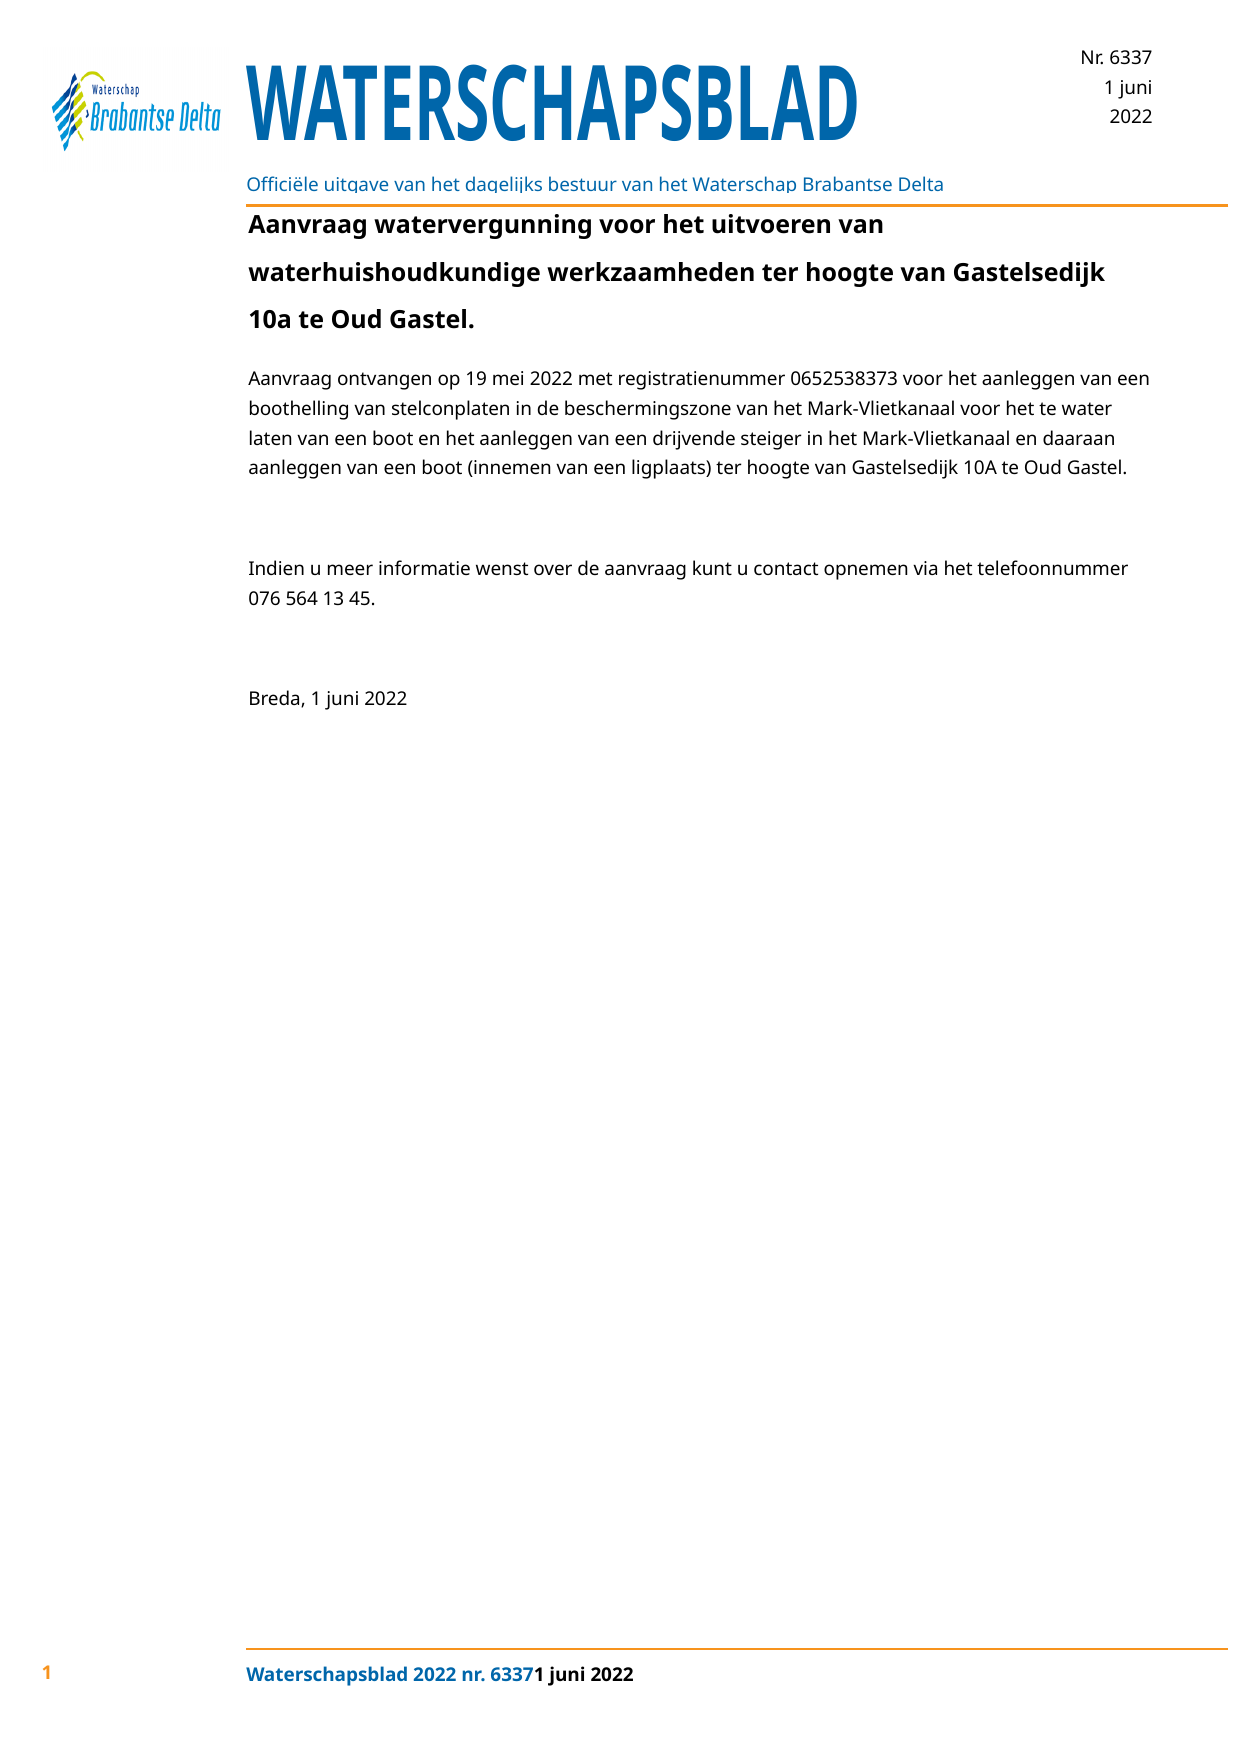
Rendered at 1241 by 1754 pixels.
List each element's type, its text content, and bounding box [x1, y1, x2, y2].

text Aanvraag ontvangen op 19 mei 2022 met registratienummer 0652538373 voor het aanleggen van een boothelling van stelconplaten in de beschermingszone van het Mark-Vlietkanaal voor het te water laten van een boot en het aanleggen van een drijvende steiger in het Mark-Vlietkanaal en daaraan aanleggen van een boot (innemen van een ligplaats) ter hoogte van Gastelsedijk 10A te Oud Gastel. [248, 366, 1152, 480]
text Breda, 1 juni 2022 [248, 686, 1152, 711]
text Indien u meer informatie wenst over de aanvraag kunt u contact opnemen via het telefoonnummer 076 564 13 45. [248, 555, 1152, 610]
picture [41, 47, 231, 172]
text Aanvraag watervergunning voor het uitvoeren van waterhuishoudkundige werkzaamheden ter hoogte van Gastelsedijk 10a te Oud Gastel. [248, 207, 1152, 336]
